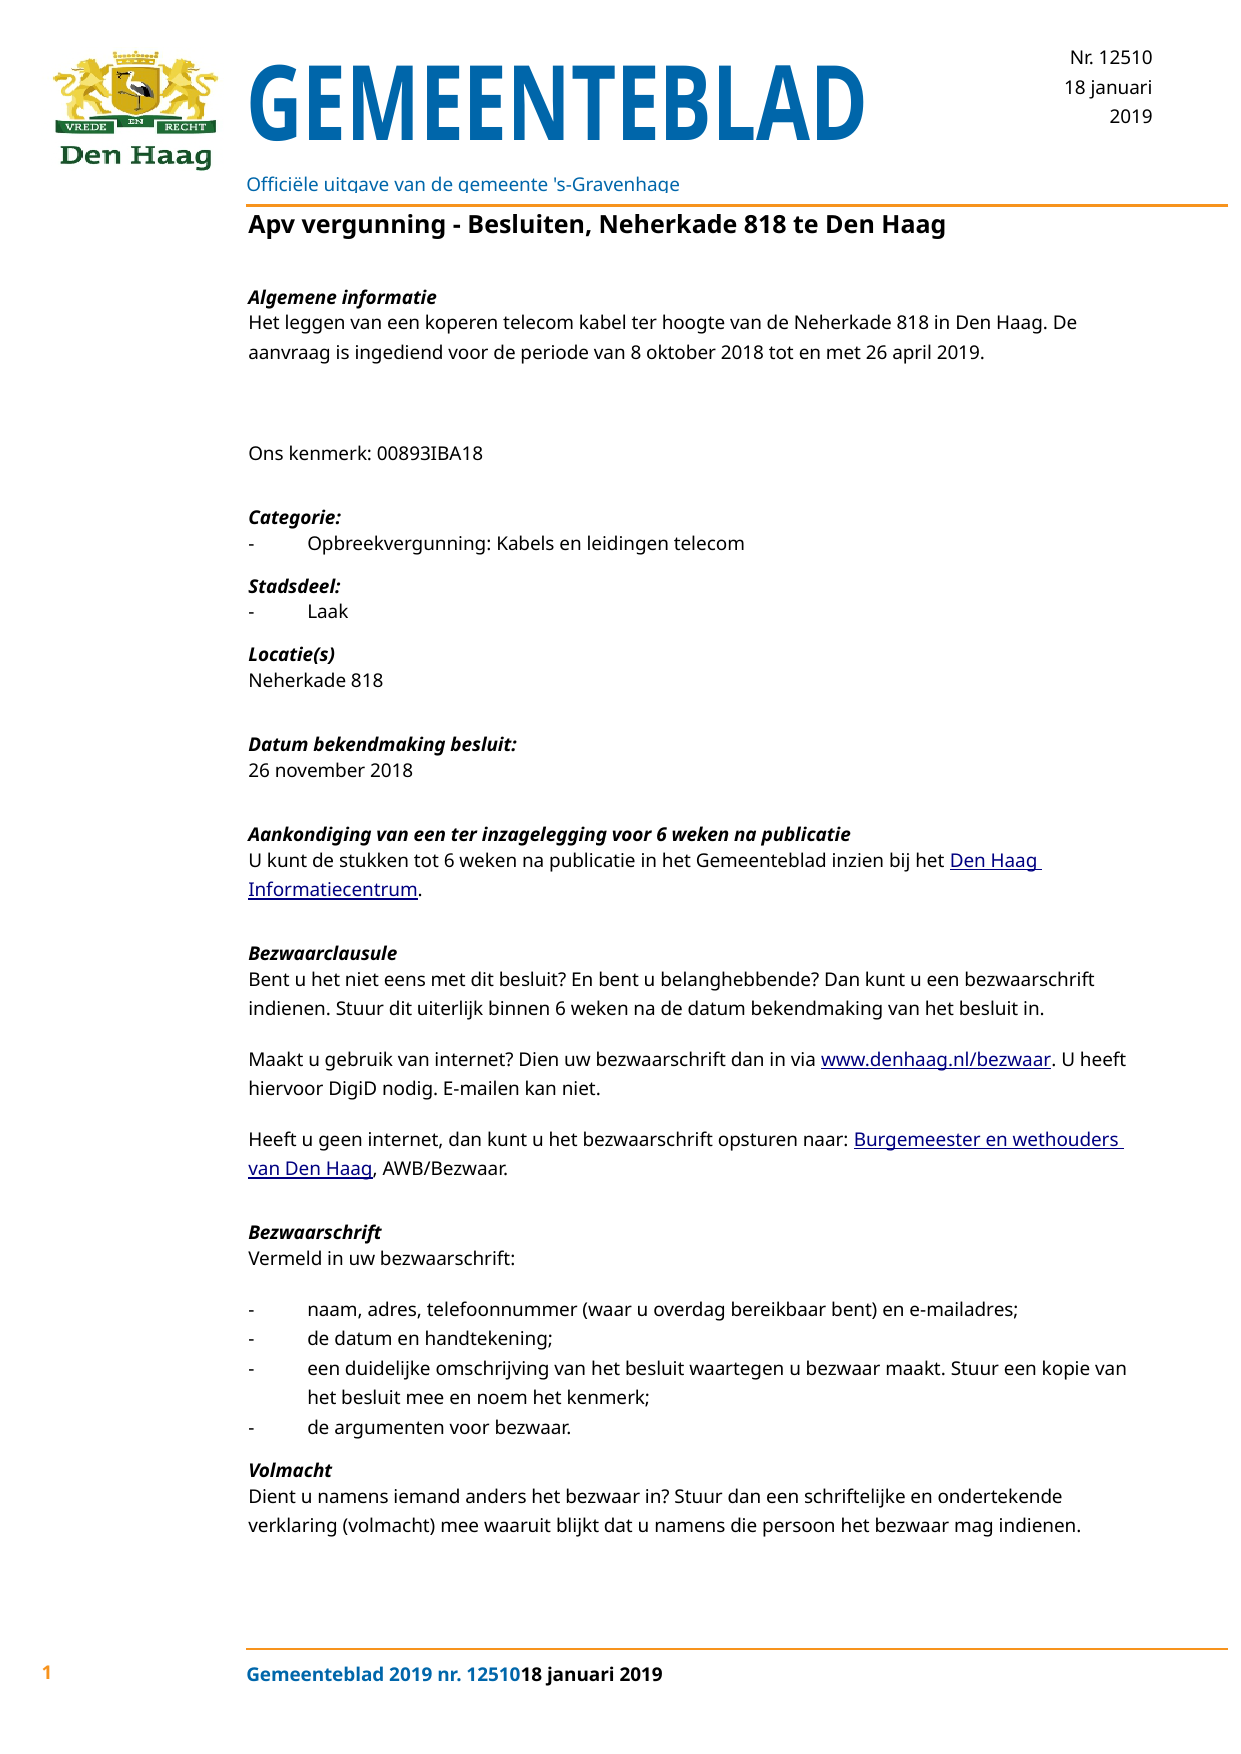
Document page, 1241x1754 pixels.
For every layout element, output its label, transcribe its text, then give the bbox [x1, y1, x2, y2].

text Algemene informatie [248, 284, 1152, 309]
picture [41, 47, 231, 172]
text Stadsdeel: [248, 573, 1152, 598]
text Datum bekendmaking besluit: [248, 731, 1152, 757]
list Opbreekvergunning: Kabels en leidingen telecom [248, 530, 1152, 555]
text U kunt de stukken tot 6 weken na publicatie in het Gemeenteblad inzien bij het Den Haag Informatiecentrum. [248, 847, 1152, 902]
text Ons kenmerk: 00893IBA18 [248, 440, 1152, 466]
text Bezwaarschrift [248, 1219, 1152, 1245]
text Bent u het niet eens met dit besluit? En bent u belanghebbende? Dan kunt u een bezwaarschrift indienen. Stuur dit uiterlijk binnen 6 weken na de datum bekendmaking van het besluit in. [248, 966, 1152, 1021]
text Vermeld in uw bezwaarschrift: [248, 1245, 1152, 1271]
list Laak [248, 598, 1152, 624]
list de argumenten voor bezwaar. [248, 1414, 1152, 1440]
text 26 november 2018 [248, 757, 1152, 783]
text Aankondiging van een ter inzagelegging voor 6 weken na publicatie [248, 821, 1152, 847]
text Apv vergunning - Besluiten, Neherkade 818 te Den Haag [248, 207, 1152, 241]
text Categorie: [248, 504, 1152, 530]
list een duidelijke omschrijving van het besluit waartegen u bezwaar maakt. Stuur een kopie van het besluit mee en noem het kenmerk; [248, 1355, 1152, 1410]
text Bezwaarclausule [248, 940, 1152, 966]
list naam, adres, telefoonnummer (waar u overdag bereikbaar bent) en e-mailadres; [248, 1296, 1152, 1321]
text Volmacht [248, 1457, 1152, 1483]
text Het leggen van een koperen telecom kabel ter hoogte van de Neherkade 818 in Den Haag. De aanvraag is ingediend voor de periode van 8 oktober 2018 tot en met 26 april 2019. [248, 309, 1152, 365]
text Maakt u gebruik van internet? Dien uw bezwaarschrift dan in via www.denhaag.nl/bezwaar. U heeft hiervoor DigiD nodig. E-mailen kan niet. [248, 1046, 1152, 1101]
text Heeft u geen internet, dan kunt u het bezwaarschrift opsturen naar: Burgemeester en wethouders van Den Haag, AWB/Bezwaar. [248, 1126, 1152, 1181]
text Locatie(s) [248, 642, 1152, 667]
list de datum en handtekening; [248, 1325, 1152, 1351]
text Neherkade 818 [248, 667, 1152, 693]
text Dient u namens iemand anders het bezwaar in? Stuur dan een schriftelijke en ondertekende verklaring (volmacht) mee waaruit blijkt dat u namens die persoon het bezwaar mag indienen. [248, 1483, 1152, 1538]
